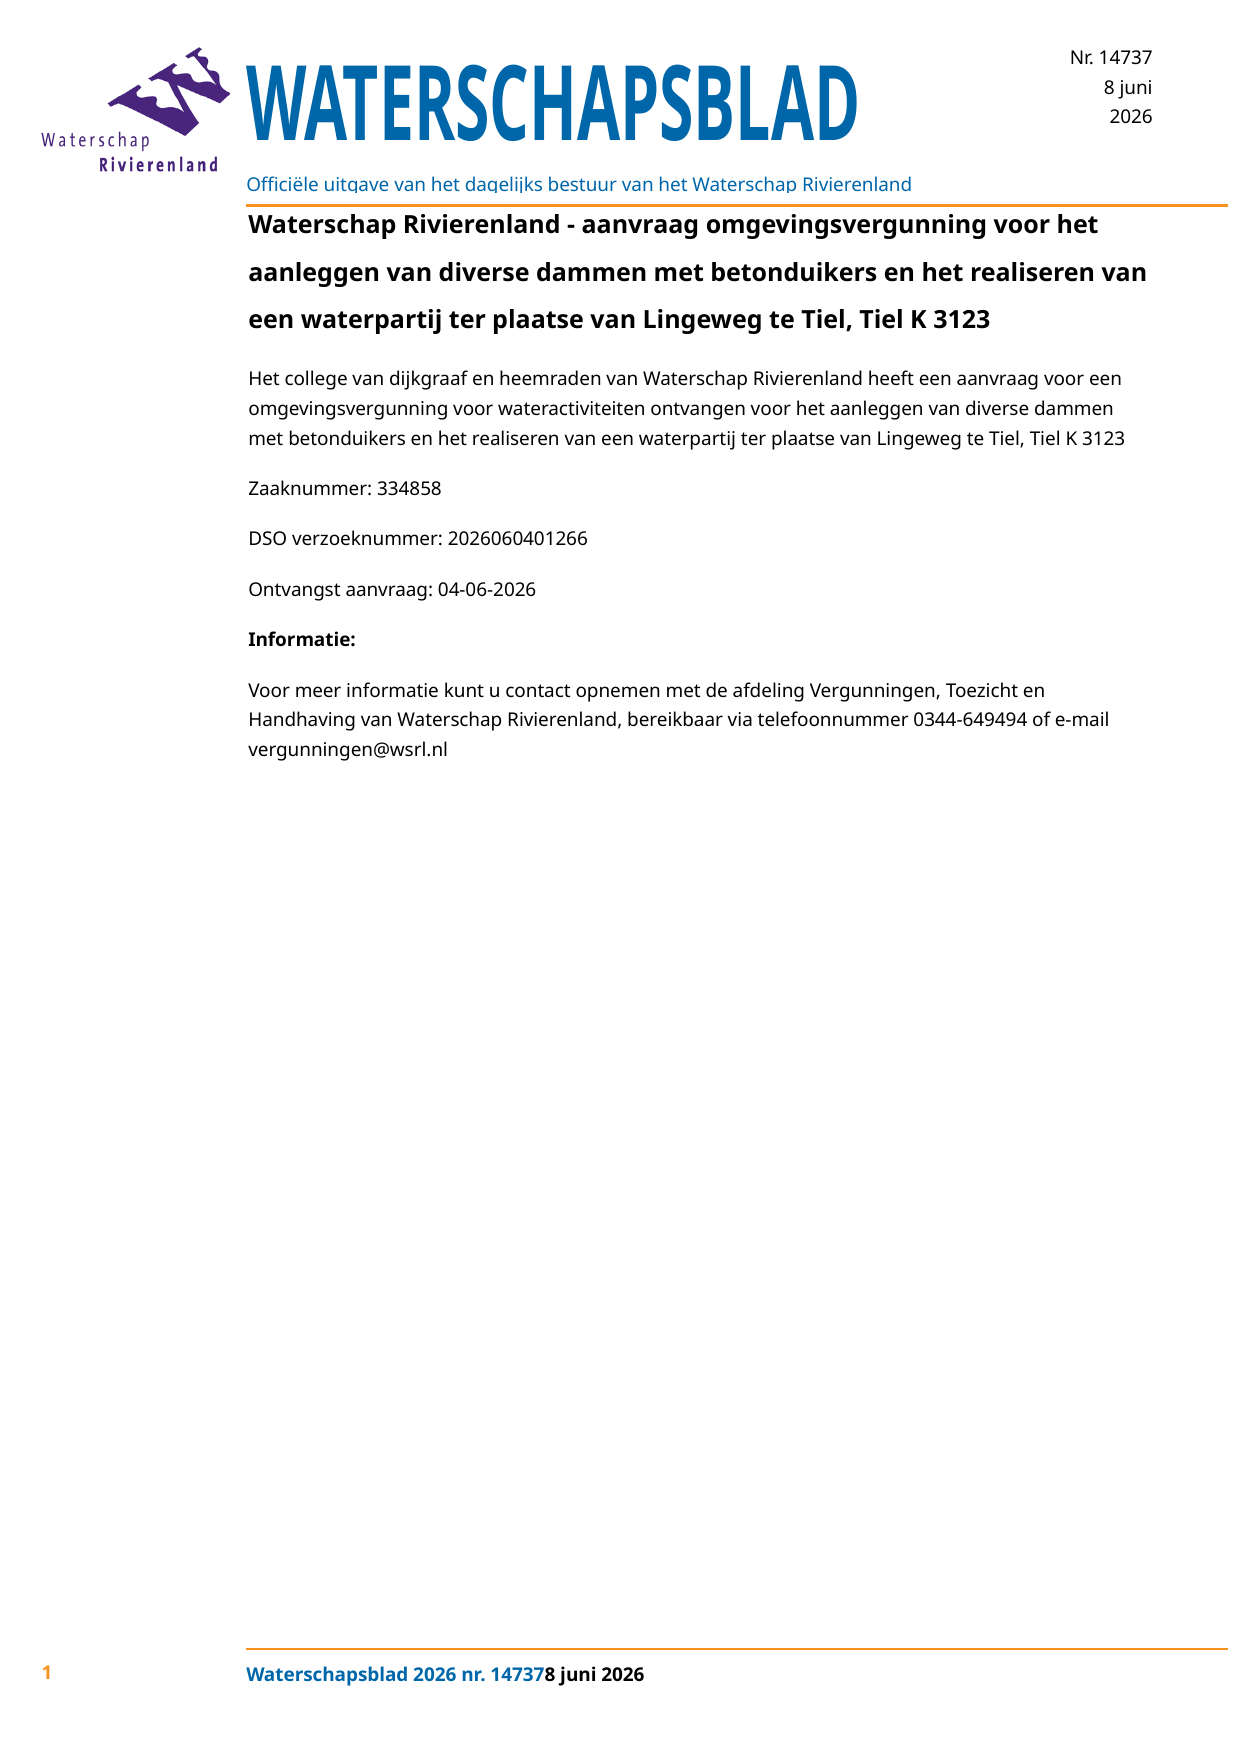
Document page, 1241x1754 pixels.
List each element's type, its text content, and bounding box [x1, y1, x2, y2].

text Het college van dijkgraaf en heemraden van Waterschap Rivierenland heeft een aanvraag voor een omgevingsvergunning voor wateractiviteiten ontvangen voor het aanleggen van diverse dammen met betonduikers en het realiseren van een waterpartij ter plaatse van Lingeweg te Tiel, Tiel K 3123 [248, 366, 1152, 450]
text DSO verzoeknummer: 2026060401266 [248, 526, 1152, 551]
text Ontvangst aanvraag: 04-06-2026 [248, 576, 1152, 602]
text Informatie: [248, 626, 1152, 652]
text Waterschap Rivierenland - aanvraag omgevingsvergunning voor het aanleggen van diverse dammen met betonduikers en het realiseren van een waterpartij ter plaatse van Lingeweg te Tiel, Tiel K 3123 [248, 207, 1152, 336]
text Zaaknummer: 334858 [248, 475, 1152, 501]
picture [41, 47, 231, 172]
text Voor meer informatie kunt u contact opnemen met de afdeling Vergunningen, Toezicht en Handhaving van Waterschap Rivierenland, bereikbaar via telefoonnummer 0344-649494 of e-mail vergunningen@wsrl.nl [248, 677, 1152, 762]
